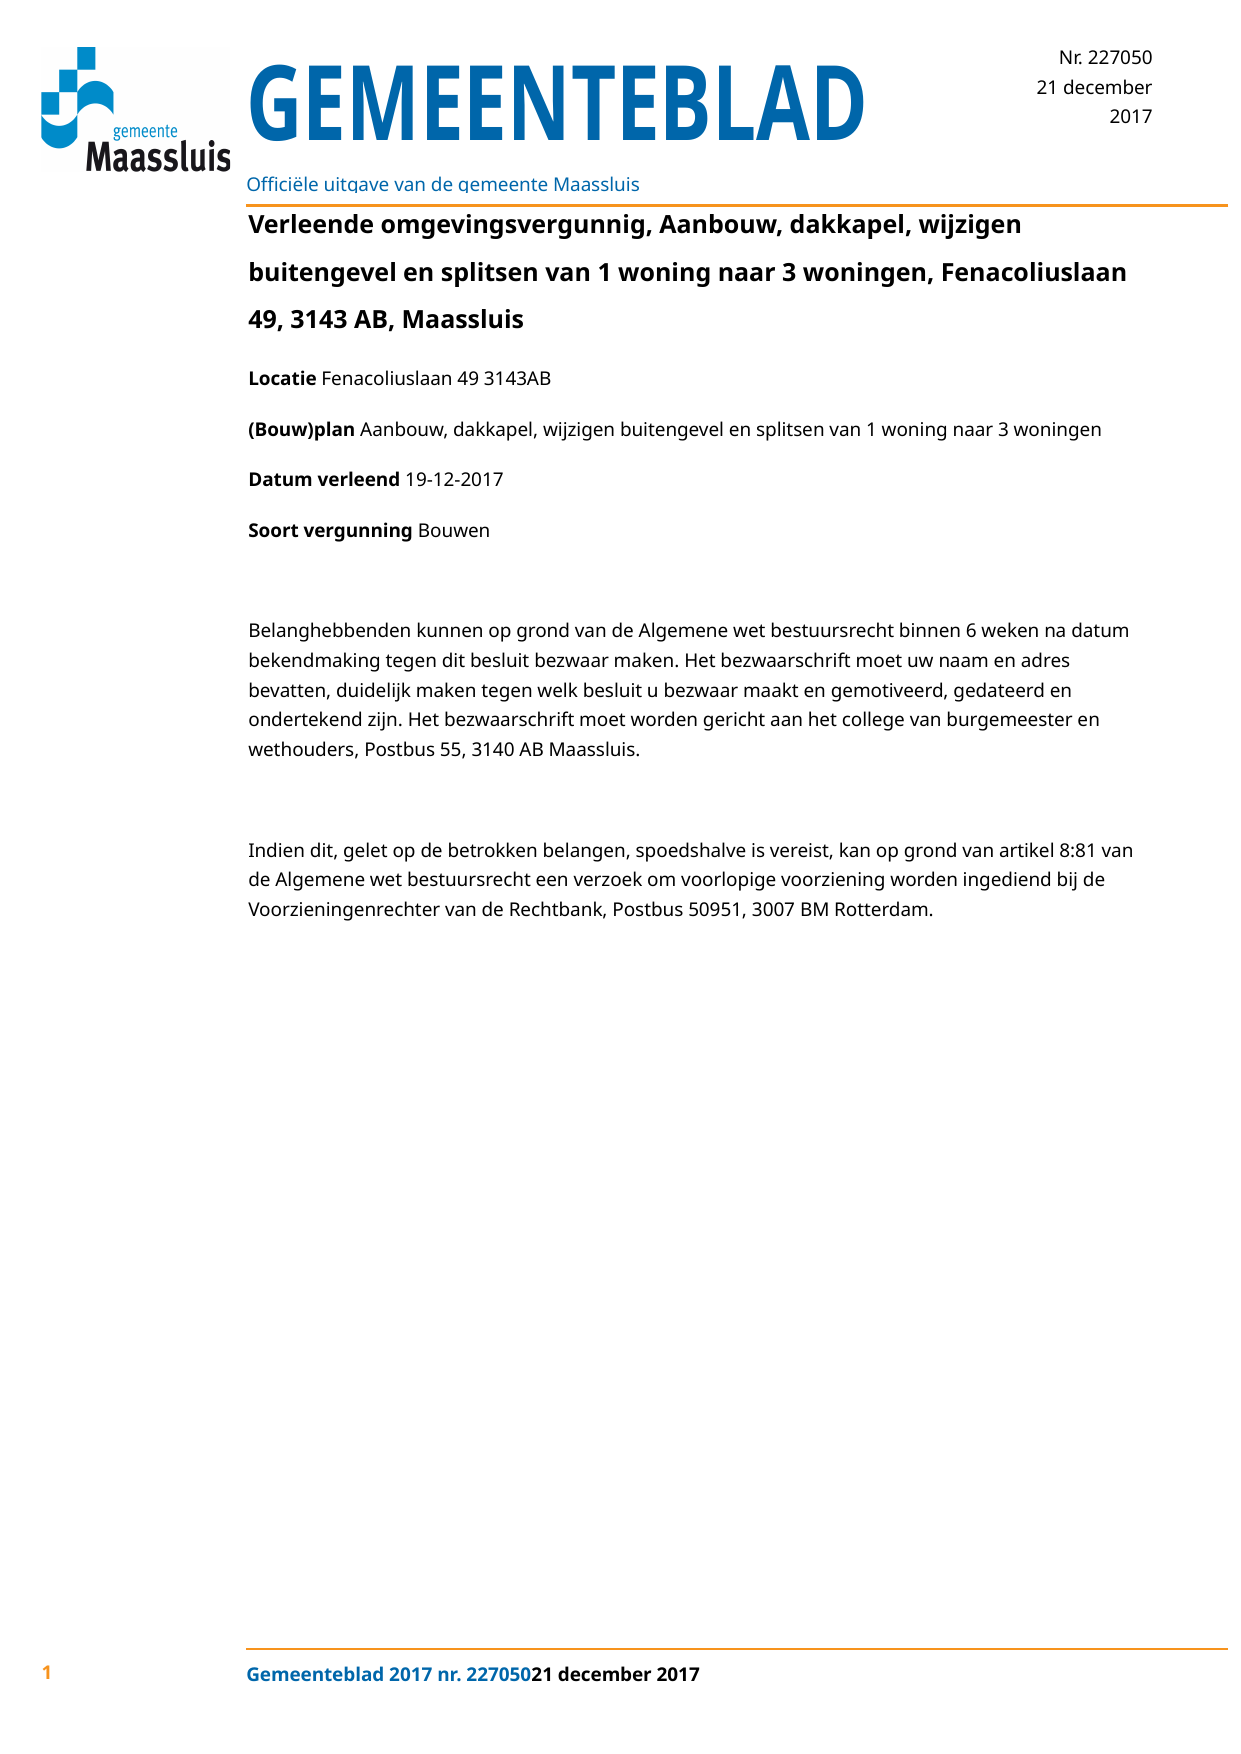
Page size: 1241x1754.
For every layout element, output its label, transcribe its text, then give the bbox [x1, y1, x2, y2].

text Indien dit, gelet op de betrokken belangen, spoedshalve is vereist, kan op grond van artikel 8:81 van de Algemene wet bestuursrecht een verzoek om voorlopige voorziening worden ingediend bij de Voorzieningenrechter van de Rechtbank, Postbus 50951, 3007 BM Rotterdam. [248, 837, 1152, 922]
text Soort vergunning Bouwen [248, 517, 1152, 542]
text Locatie Fenacoliuslaan 49 3143AB [248, 366, 1152, 391]
text Verleende omgevingsvergunnig, Aanbouw, dakkapel, wijzigen buitengevel en splitsen van 1 woning naar 3 woningen, Fenacoliuslaan 49, 3143 AB, Maassluis [248, 207, 1152, 336]
picture [41, 47, 77, 92]
text (Bouw)plan Aanbouw, dakkapel, wijzigen buitengevel en splitsen van 1 woning naar 3 woningen [248, 416, 1152, 442]
picture [41, 47, 231, 172]
text Datum verleend 19-12-2017 [248, 466, 1152, 492]
text Belanghebbenden kunnen op grond van de Algemene wet bestuursrecht binnen 6 weken na datum bekendmaking tegen dit besluit bezwaar maken. Het bezwaarschrift moet uw naam en adres bevatten, duidelijk maken tegen welk besluit u bezwaar maakt en gemotiveerd, gedateerd en ondertekend zijn. Het bezwaarschrift moet worden gericht aan het college van burgemeester en wethouders, Postbus 55, 3140 AB Maassluis. [248, 618, 1152, 762]
